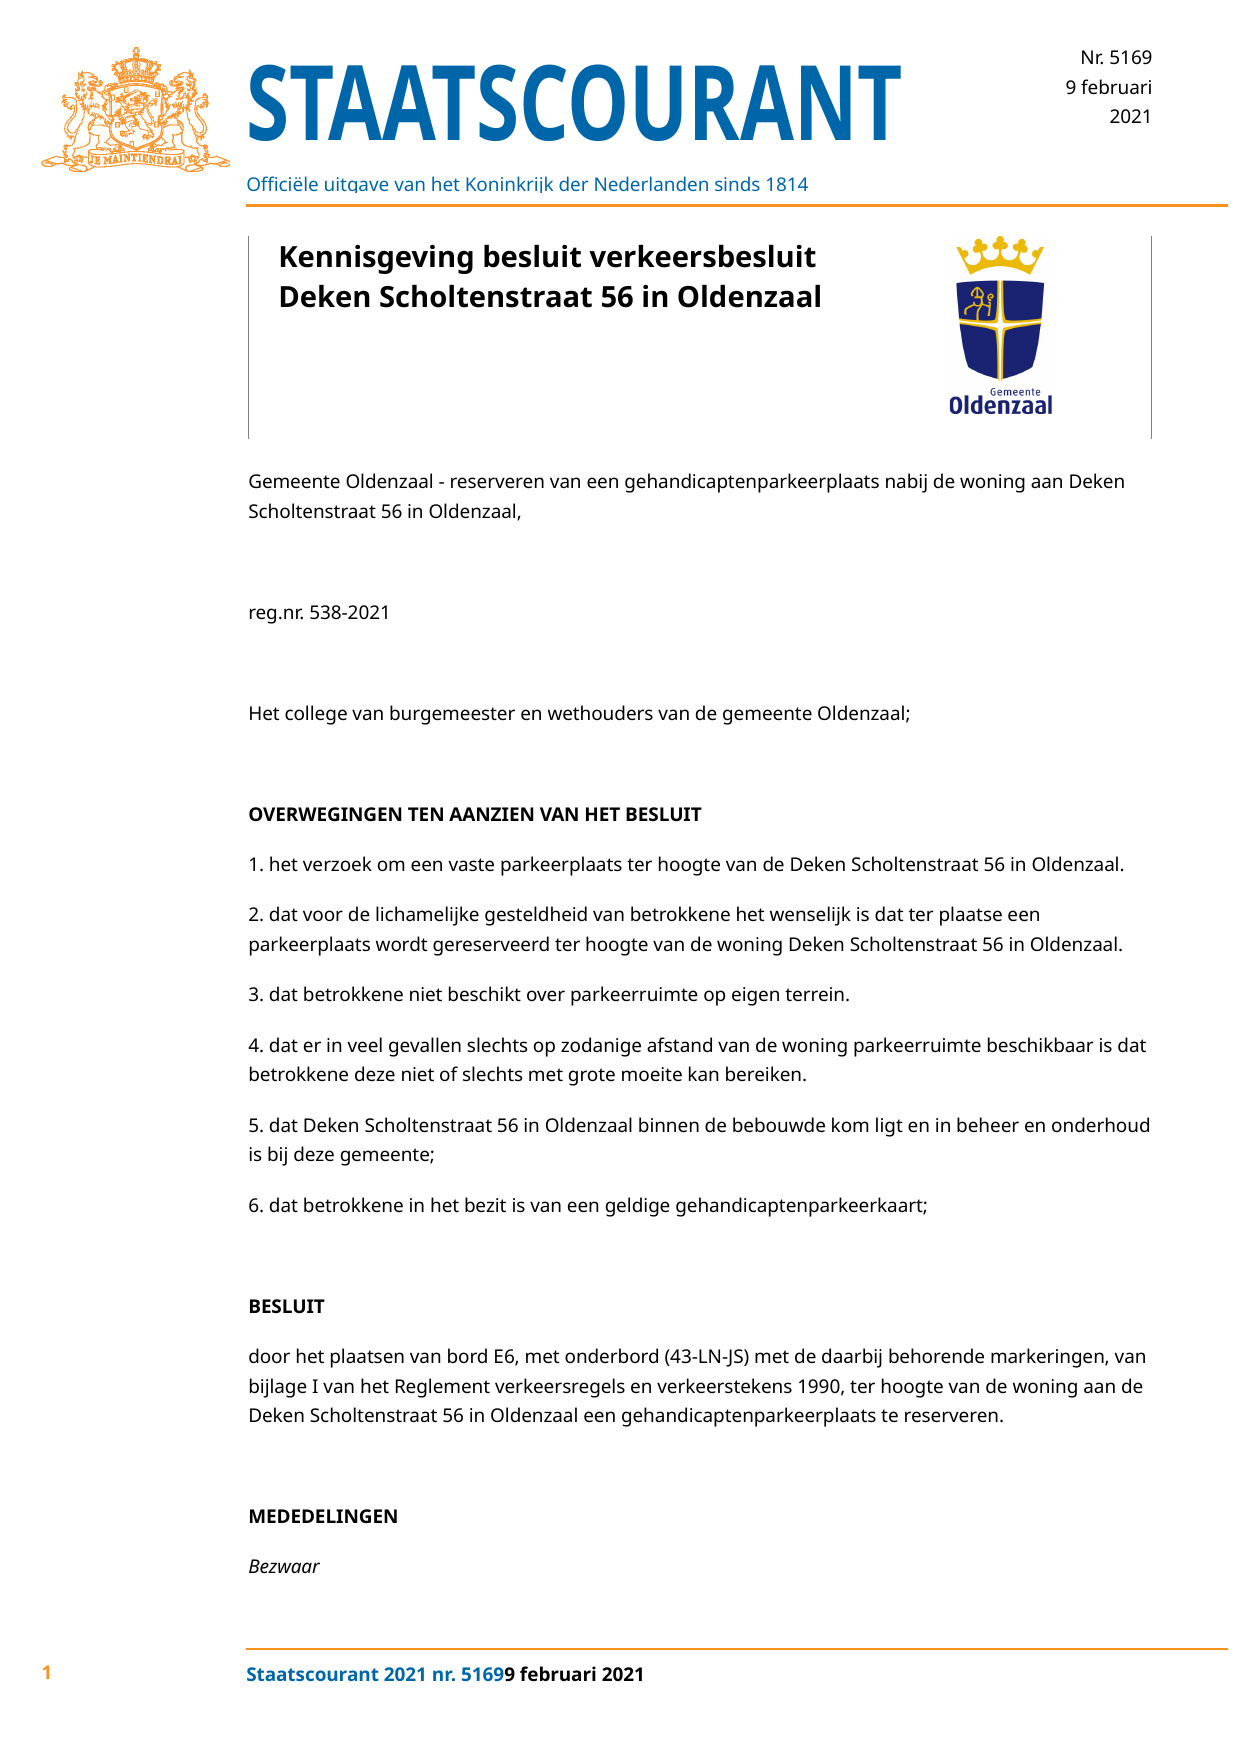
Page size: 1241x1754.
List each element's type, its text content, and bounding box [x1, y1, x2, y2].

table_header [850, 236, 949, 413]
text reg.nr. 538-2021 [248, 599, 1152, 625]
text 3. dat betrokkene niet beschikt over parkeerruimte op eigen terrein. [248, 982, 1152, 1007]
table_header [1052, 236, 1151, 413]
text BESLUIT [248, 1293, 1152, 1318]
text 6. dat betrokkene in het bezit is van een geldige gehandicaptenparkeerkaart; [248, 1192, 1152, 1218]
table_header [850, 414, 1151, 439]
text 2. dat voor de lichamelijke gesteldheid van betrokkene het wenselijk is dat ter plaatse een parkeerplaats wordt gereserveerd ter hoogte van de woning Deken Scholtenstraat 56 in Oldenzaal. [248, 902, 1152, 957]
text Bezwaar [248, 1554, 1152, 1579]
text 5. dat Deken Scholtenstraat 56 in Oldenzaal binnen de bebouwde kom ligt en in beheer en onderhoud is bij deze gemeente; [248, 1112, 1152, 1167]
text Gemeente Oldenzaal - reserveren van een gehandicaptenparkeerplaats nabij de woning aan Deken Scholtenstraat 56 in Oldenzaal, [248, 469, 1152, 524]
picture [949, 236, 1052, 414]
text MEDEDELINGEN [248, 1503, 1152, 1529]
picture [41, 47, 231, 172]
text OVERWEGINGEN TEN AANZIEN VAN HET BESLUIT [248, 801, 1152, 826]
text 4. dat er in veel gevallen slechts op zodanige afstand van de woning parkeerruimte beschikbaar is dat betrokkene deze niet of slechts met grote moeite kan bereiken. [248, 1032, 1152, 1087]
text Het college van burgemeester en wethouders van de gemeente Oldenzaal; [248, 700, 1152, 726]
text 1. het verzoek om een vaste parkeerplaats ter hoogte van de Deken Scholtenstraat 56 in Oldenzaal. [248, 851, 1152, 877]
text door het plaatsen van bord E6, met onderbord (43-LN-JS) met de daarbij behorende markeringen, van bijlage I van het Reglement verkeersregels en verkeerstekens 1990, ter hoogte van de woning aan de Deken Scholtenstraat 56 in Oldenzaal een gehandicaptenparkeerplaats te reserveren. [248, 1343, 1152, 1428]
table_header Kennisgeving besluit verkeersbesluit Deken Scholtenstraat 56 in Oldenzaal [249, 236, 850, 439]
